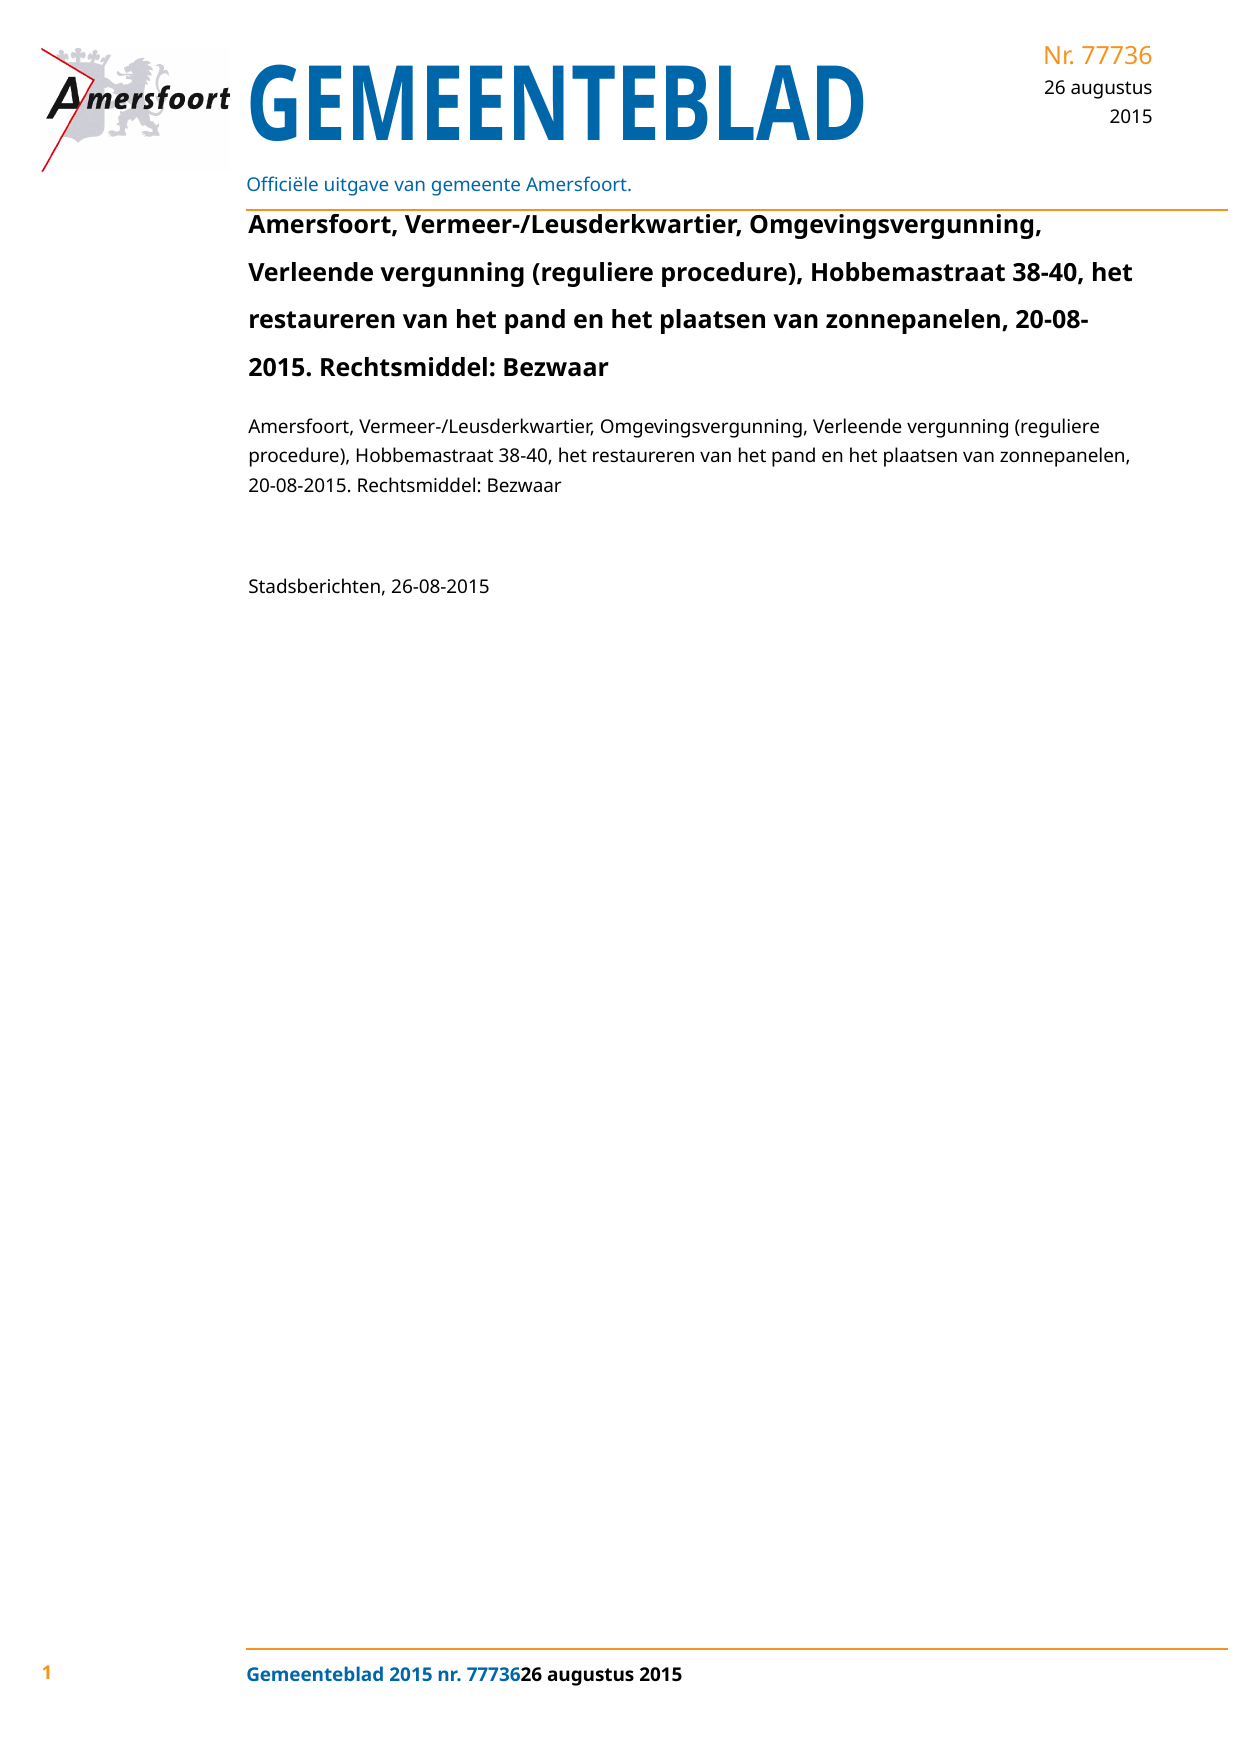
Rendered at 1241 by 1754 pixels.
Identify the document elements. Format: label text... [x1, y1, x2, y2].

text Amersfoort, Vermeer-/Leusderkwartier, Omgevingsvergunning, Verleende vergunning (reguliere procedure), Hobbemastraat 38-40, het restaureren van het pand en het plaatsen van zonnepanelen, 20-08-2015. Rechtsmiddel: Bezwaar [248, 413, 1152, 498]
text Stadsberichten, 26-08-2015 [248, 573, 1152, 599]
text Amersfoort, Vermeer-/Leusderkwartier, Omgevingsvergunning, Verleende vergunning (reguliere procedure), Hobbemastraat 38-40, het restaureren van het pand en het plaatsen van zonnepanelen, 20-08-2015. Rechtsmiddel: Bezwaar [248, 211, 1152, 384]
picture [41, 47, 231, 172]
